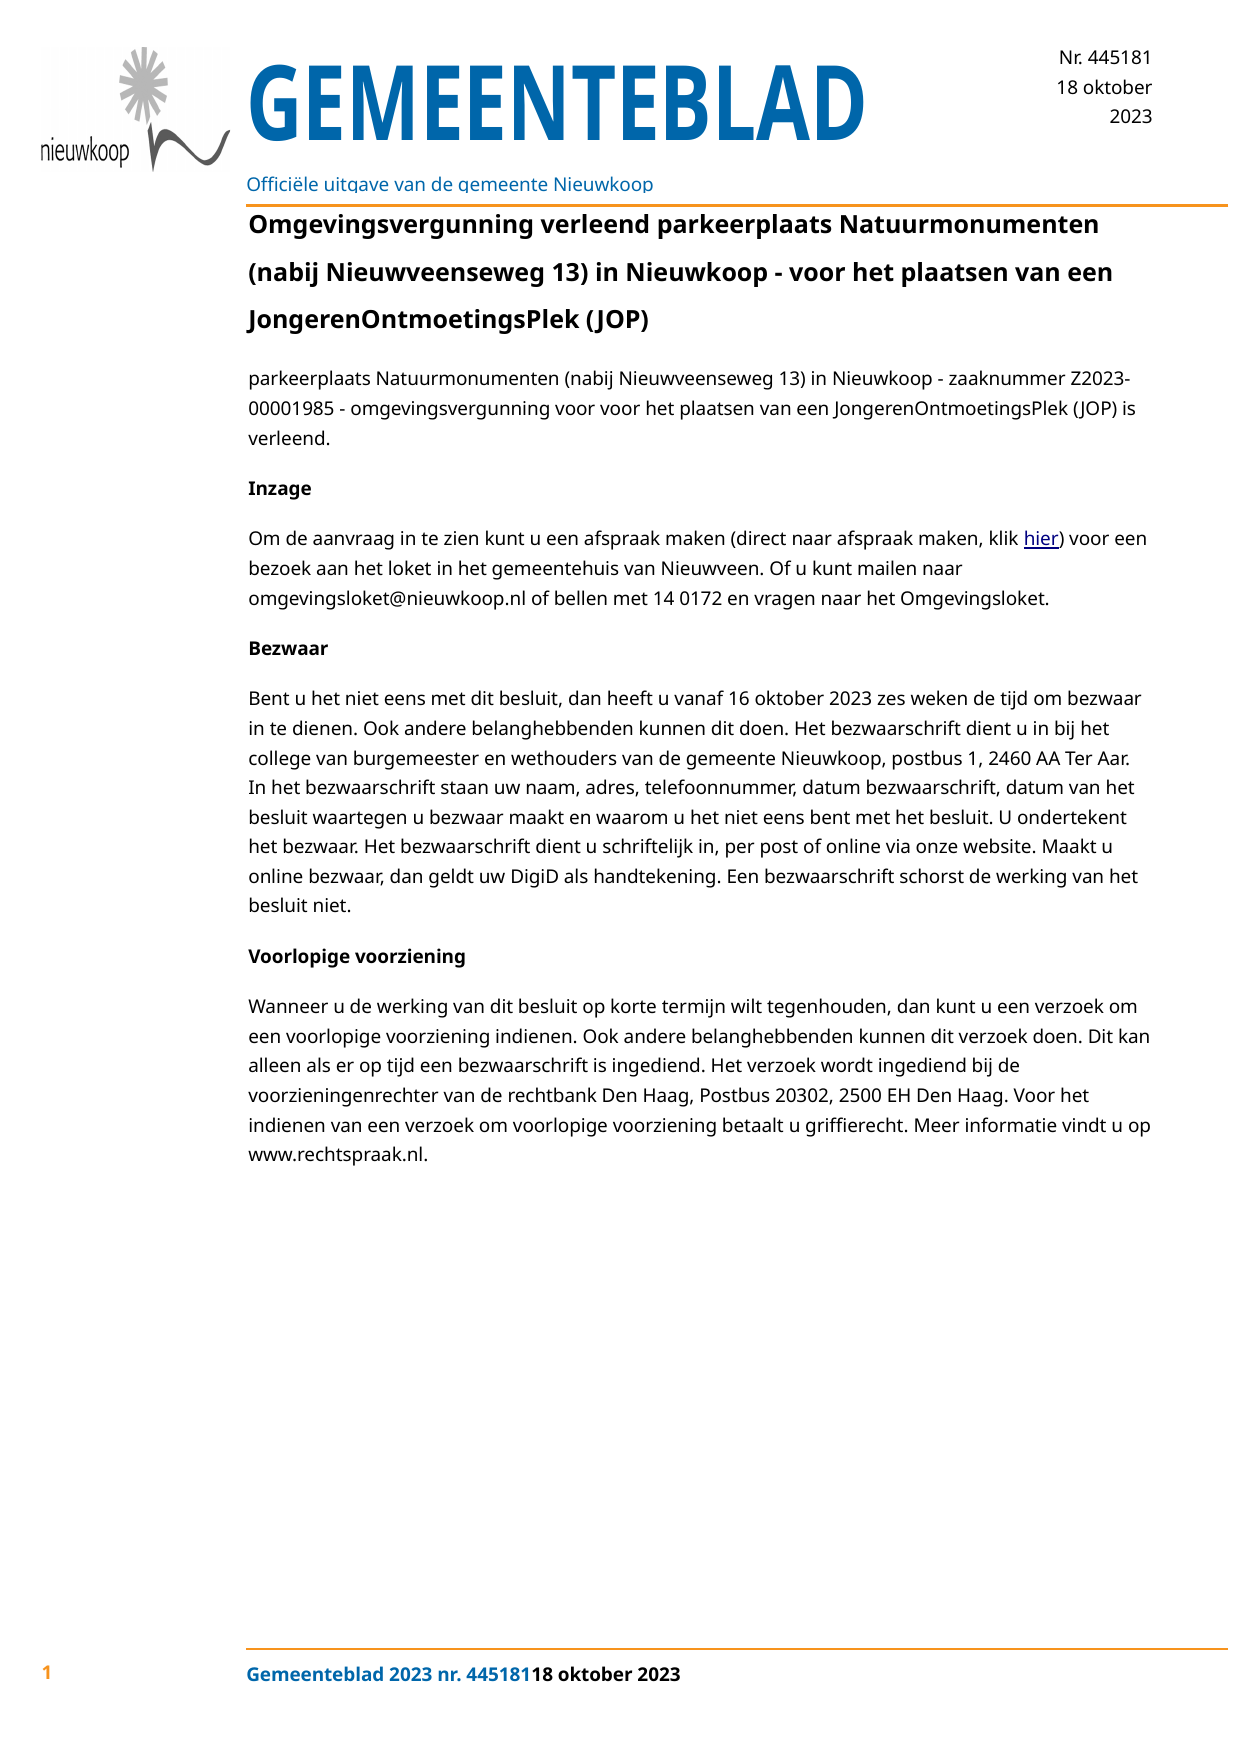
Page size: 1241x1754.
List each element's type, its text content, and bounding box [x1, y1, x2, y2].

picture [41, 47, 231, 172]
text Voorlopige voorziening [248, 943, 1152, 969]
text Om de aanvraag in te zien kunt u een afspraak maken (direct naar afspraak maken, klik hier) voor een bezoek aan het loket in het gemeentehuis van Nieuwveen. Of u kunt mailen naar omgevingsloket@nieuwkoop.nl of bellen met 14 0172 en vragen naar het Omgevingsloket. [248, 526, 1152, 610]
text Bent u het niet eens met dit besluit, dan heeft u vanaf 16 oktober 2023 zes weken de tijd om bezwaar in te dienen. Ook andere belanghebbenden kunnen dit doen. Het bezwaarschrift dient u in bij het college van burgemeester en wethouders van de gemeente Nieuwkoop, postbus 1, 2460 AA Ter Aar. In het bezwaarschrift staan uw naam, adres, telefoonnummer, datum bezwaarschrift, datum van het besluit waartegen u bezwaar maakt en waarom u het niet eens bent met het besluit. U ondertekent het bezwaar. Het bezwaarschrift dient u schriftelijk in, per post of online via onze website. Maakt u online bezwaar, dan geldt uw DigiD als handtekening. Een bezwaarschrift schorst de werking van het besluit niet. [248, 686, 1152, 918]
text Inzage [248, 475, 1152, 501]
text Bezwaar [248, 635, 1152, 661]
text parkeerplaats Natuurmonumenten (nabij Nieuwveenseweg 13) in Nieuwkoop - zaaknummer Z2023-00001985 - omgevingsvergunning voor voor het plaatsen van een JongerenOntmoetingsPlek (JOP) is verleend. [248, 366, 1152, 450]
text Wanneer u de werking van dit besluit op korte termijn wilt tegenhouden, dan kunt u een verzoek om een voorlopige voorziening indienen. Ook andere belanghebbenden kunnen dit verzoek doen. Dit kan alleen als er op tijd een bezwaarschrift is ingediend. Het verzoek wordt ingediend bij de voorzieningenrechter van de rechtbank Den Haag, Postbus 20302, 2500 EH Den Haag. Voor het indienen van een verzoek om voorlopige voorziening betaalt u griffierecht. Meer informatie vindt u op www.rechtspraak.nl. [248, 993, 1152, 1167]
text Omgevingsvergunning verleend parkeerplaats Natuurmonumenten (nabij Nieuwveenseweg 13) in Nieuwkoop - voor het plaatsen van een JongerenOntmoetingsPlek (JOP) [248, 207, 1152, 336]
